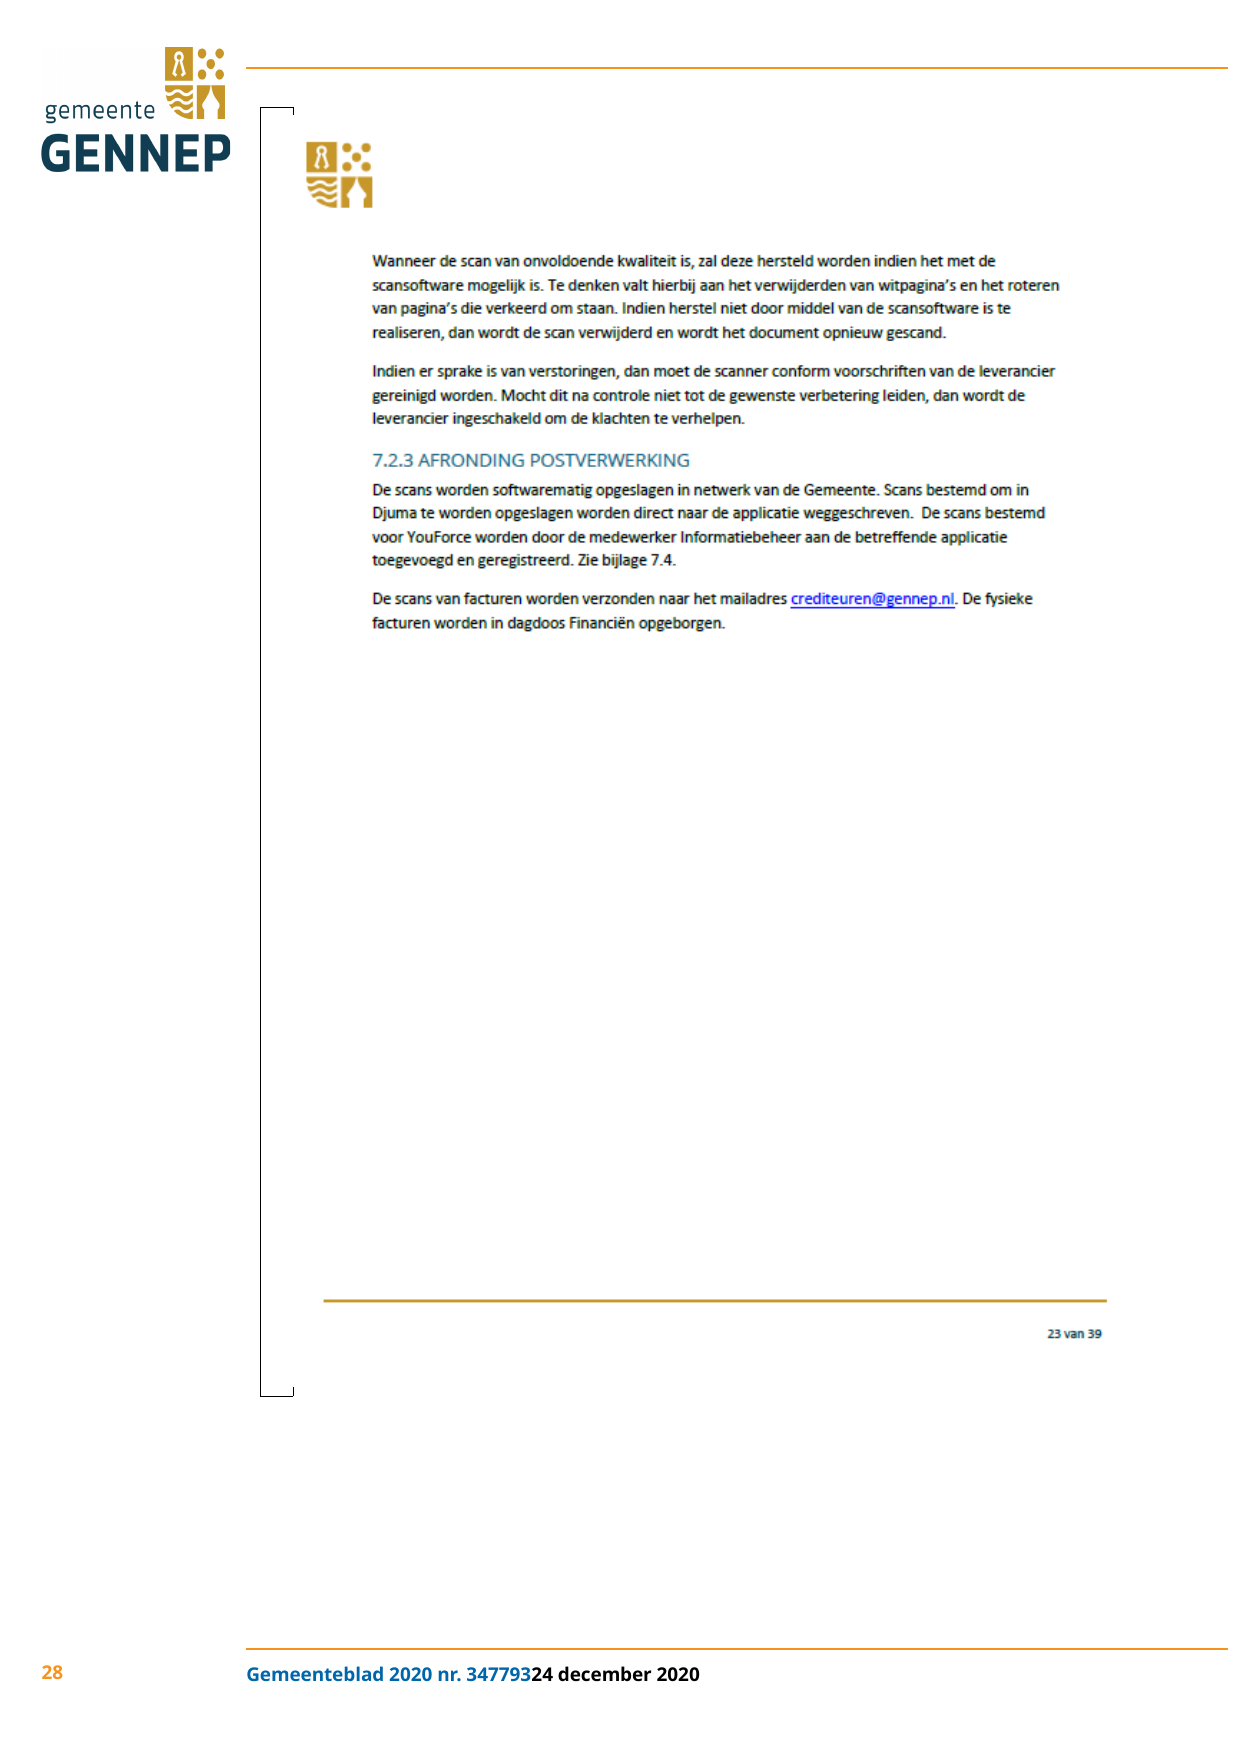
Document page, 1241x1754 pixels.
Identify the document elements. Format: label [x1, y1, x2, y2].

picture [268, 115, 1173, 1387]
picture [41, 47, 231, 172]
